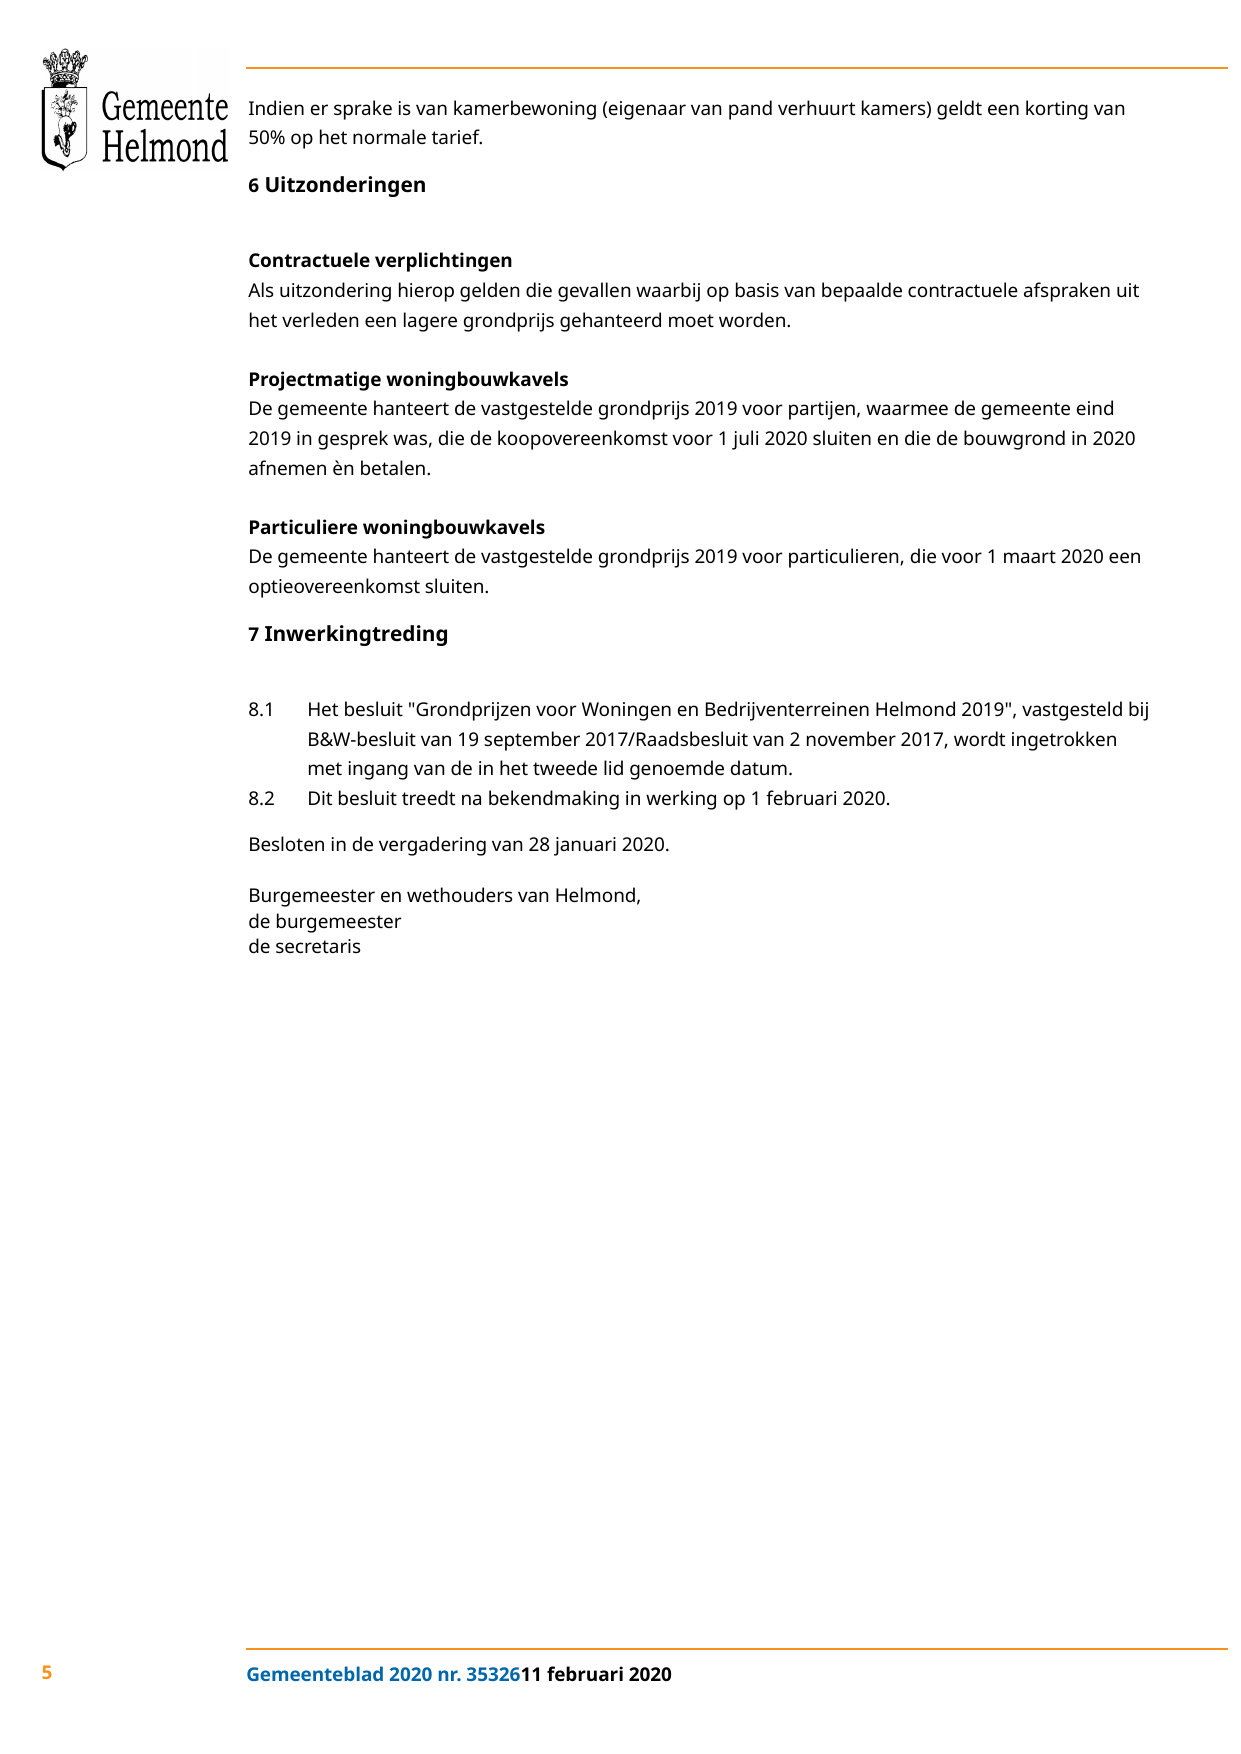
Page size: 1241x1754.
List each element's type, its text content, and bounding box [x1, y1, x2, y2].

text De gemeente hanteert de vastgestelde grondprijs 2019 voor partijen, waarmee de gemeente eind 2019 in gesprek was, die de koopovereenkomst voor 1 juli 2020 sluiten en die de bouwgrond in 2020 afnemen èn betalen. [248, 396, 1152, 481]
text 6 Uitzonderingen [248, 170, 1152, 198]
text Als uitzondering hierop gelden die gevallen waarbij op basis van bepaalde contractuele afspraken uit het verleden een lagere grondprijs gehanteerd moet worden. [248, 277, 1152, 333]
text De gemeente hanteert de vastgestelde grondprijs 2019 voor particulieren, die voor 1 maart 2020 een optieovereenkomst sluiten. [248, 543, 1152, 599]
text Particuliere woningbouwkavels [248, 514, 1152, 540]
text Contractuele verplichtingen [248, 248, 1152, 273]
text Besloten in de vergadering van 28 januari 2020. [248, 831, 1152, 857]
picture [41, 47, 231, 172]
text 7 Inwerkingtreding [248, 619, 1152, 647]
text de secretaris [248, 934, 1152, 959]
text de burgemeester [248, 908, 1152, 934]
text Burgemeester en wethouders van Helmond, [248, 882, 1152, 908]
list Het besluit "Grondprijzen voor Woningen en Bedrijventerreinen Helmond 2019", vastgesteld bij B&W-besluit van 19 september 2017/Raadsbesluit van 2 november 2017, wordt ingetrokken met ingang van de in het tweede lid genoemde datum. [248, 696, 1152, 781]
text Indien er sprake is van kamerbewoning (eigenaar van pand verhuurt kamers) geldt een korting van 50% op het normale tarief. [248, 95, 1152, 150]
text Projectmatige woningbouwkavels [248, 366, 1152, 392]
list Dit besluit treedt na bekendmaking in werking op 1 februari 2020. [248, 785, 1152, 811]
